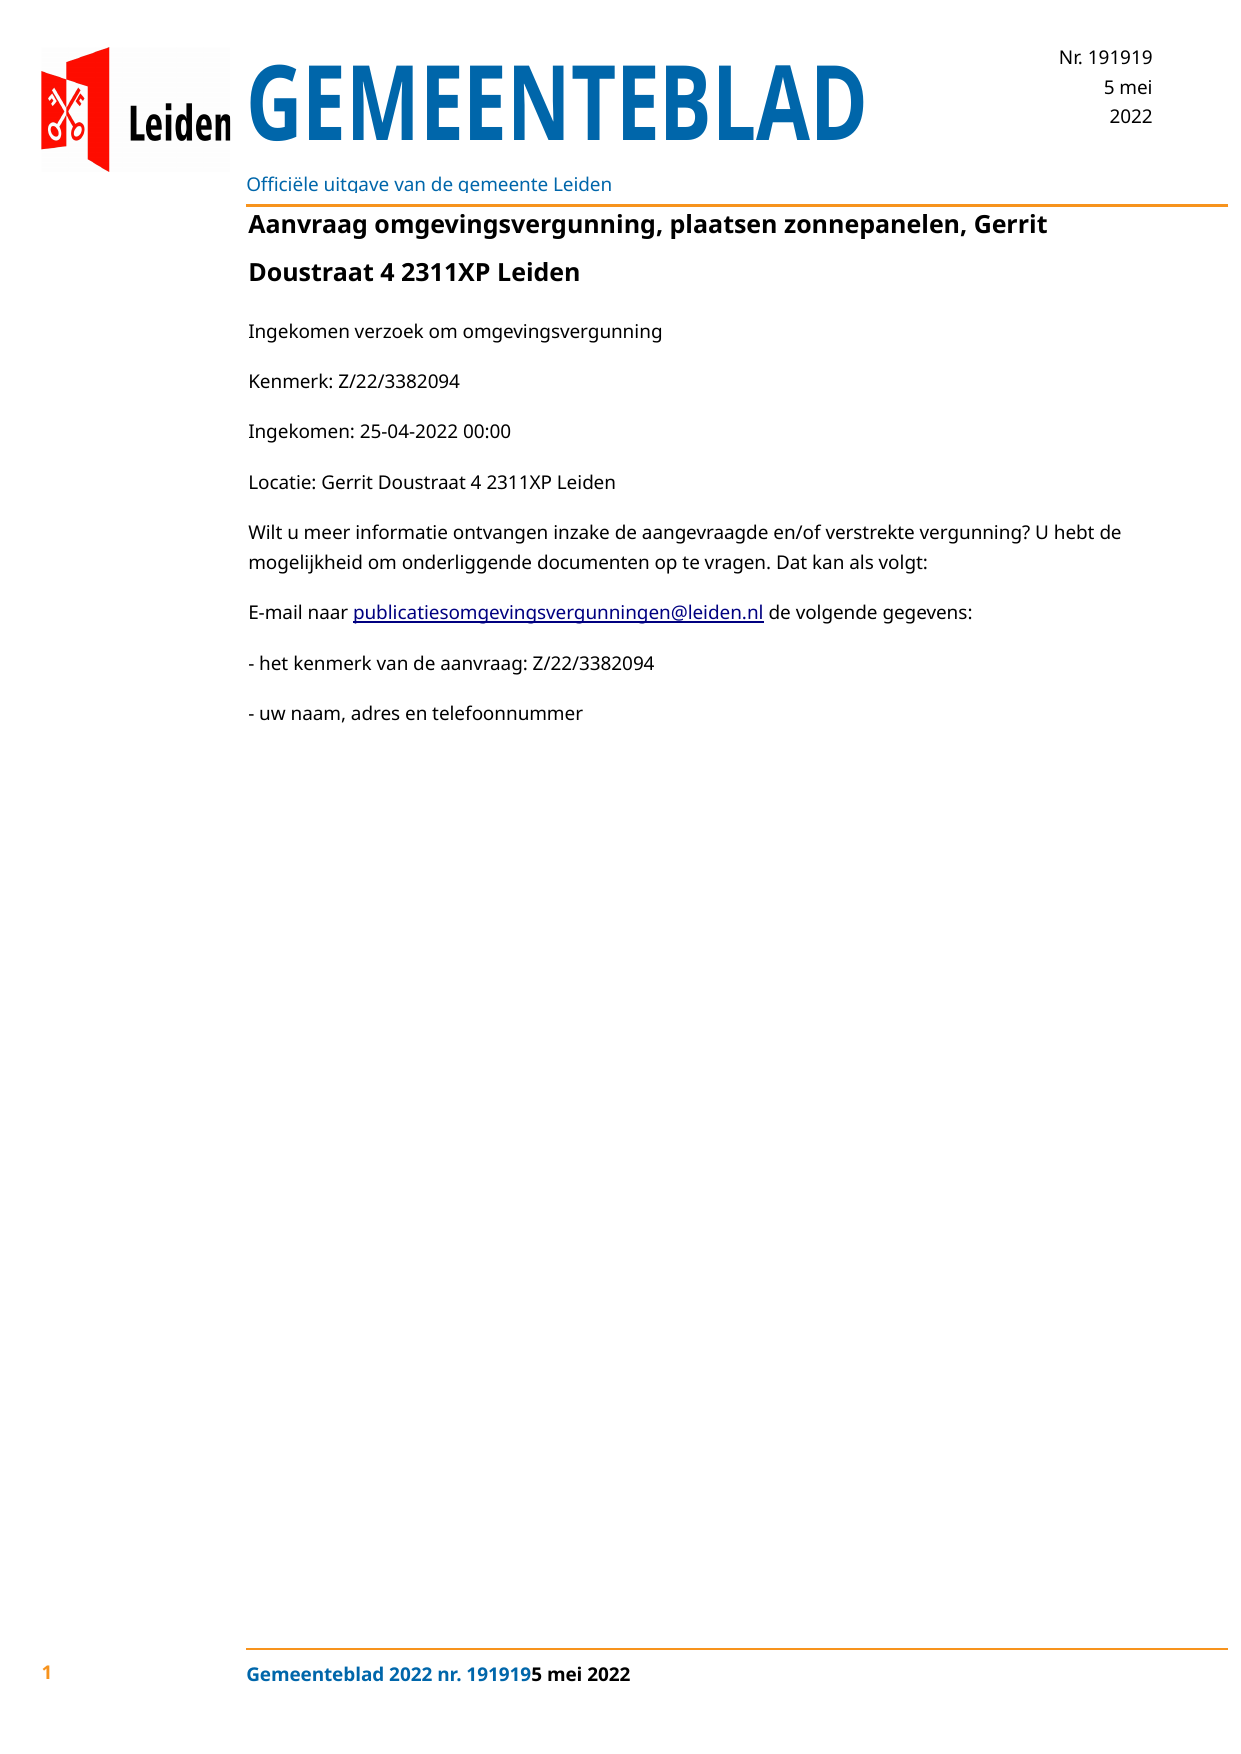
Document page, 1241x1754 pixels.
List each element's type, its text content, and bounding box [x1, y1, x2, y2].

text Aanvraag omgevingsvergunning, plaatsen zonnepanelen, Gerrit Doustraat 4 2311XP Leiden [248, 207, 1152, 288]
text Kenmerk: Z/22/3382094 [248, 368, 1152, 394]
text Ingekomen verzoek om omgevingsvergunning [248, 318, 1152, 344]
text Locatie: Gerrit Doustraat 4 2311XP Leiden [248, 469, 1152, 495]
picture [41, 47, 231, 172]
text E-mail naar publicatiesomgevingsvergunningen@leiden.nl de volgende gegevens: [248, 599, 1152, 625]
text Wilt u meer informatie ontvangen inzake de aangevraagde en/of verstrekte vergunning? U hebt de mogelijkheid om onderliggende documenten op te vragen. Dat kan als volgt: [248, 519, 1152, 575]
text - uw naam, adres en telefoonnummer [248, 700, 1152, 726]
text Ingekomen: 25-04-2022 00:00 [248, 419, 1152, 444]
text - het kenmerk van de aanvraag: Z/22/3382094 [248, 650, 1152, 676]
